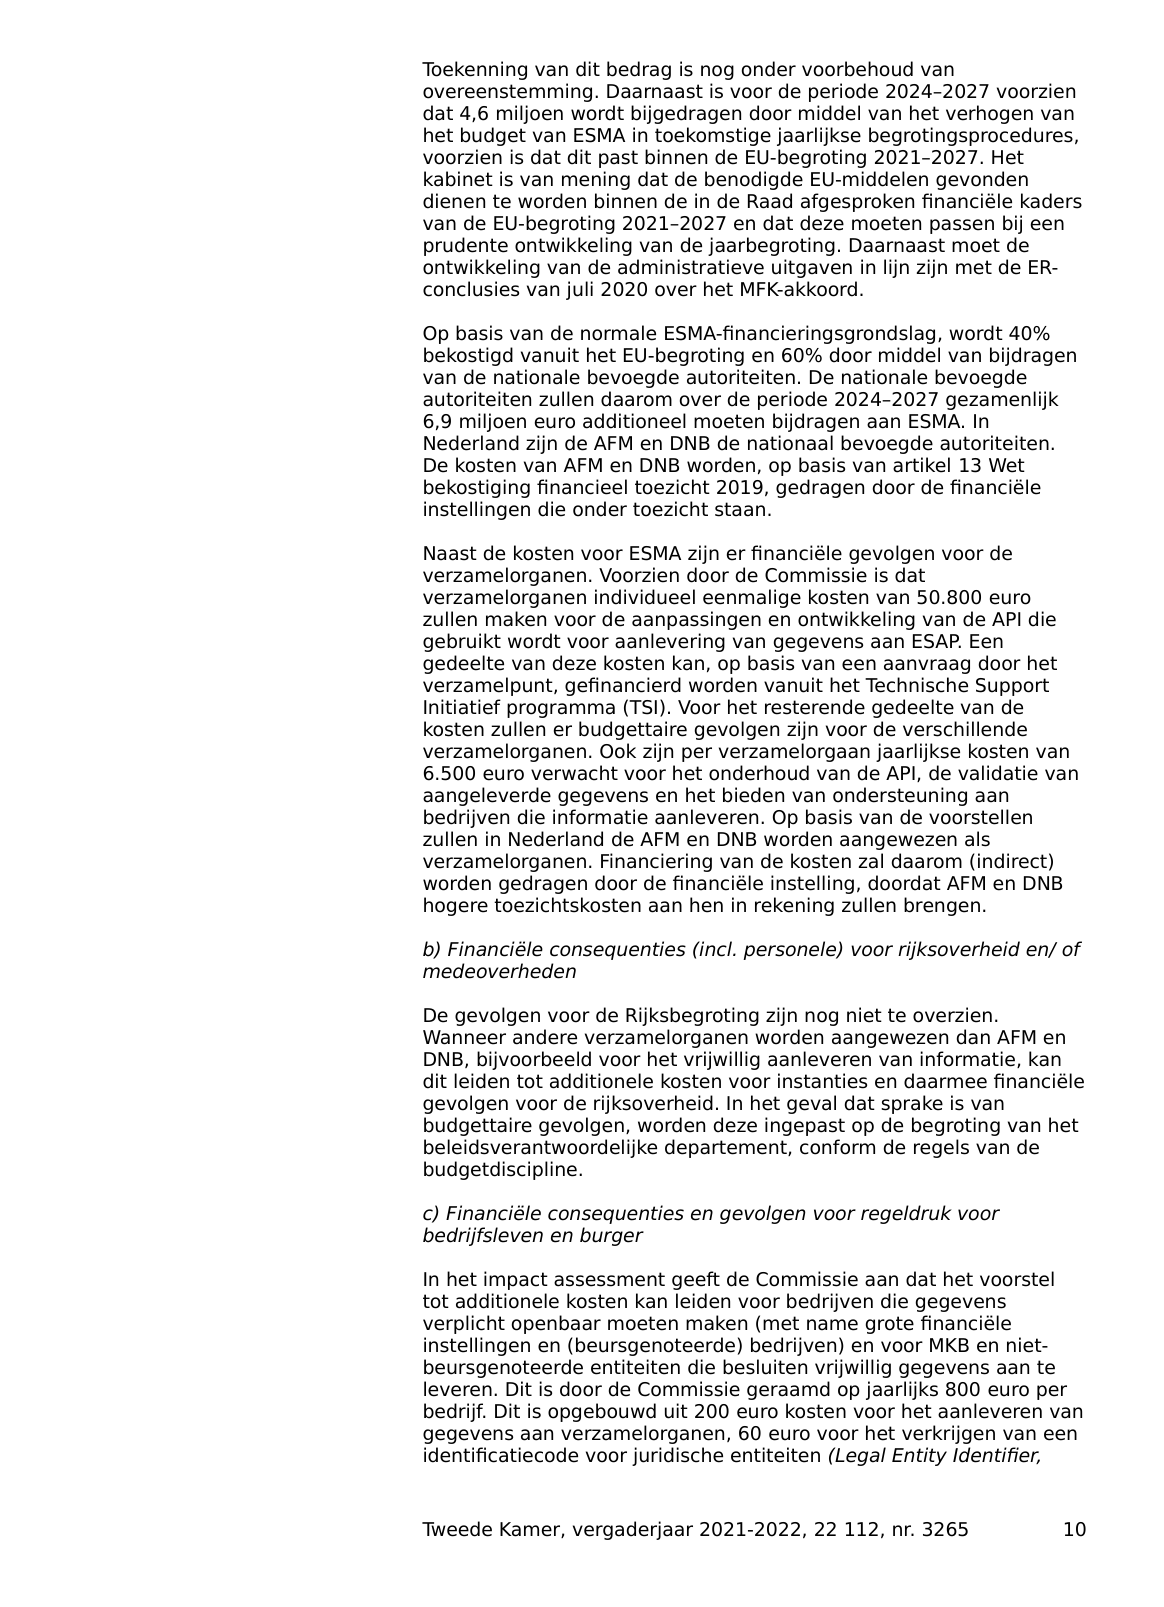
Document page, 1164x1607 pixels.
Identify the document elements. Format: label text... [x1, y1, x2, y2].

text De gevolgen voor de Rijksbegroting zijn nog niet te overzien. Wanneer andere verzamelorganen worden aangewezen dan AFM en DNB, bijvoorbeeld voor het vrijwillig aanleveren van informatie, kan dit leiden tot additionele kosten voor instanties en daarmee financiële gevolgen voor de rijksoverheid. In het geval dat sprake is van budgettaire gevolgen, worden deze ingepast op de begroting van het beleidsverantwoordelijke departement, conform de regels van de budgetdiscipline. [422, 1005, 1087, 1181]
text Op basis van de normale ESMA-financieringsgrondslag, wordt 40% bekostigd vanuit het EU-begroting en 60% door middel van bijdragen van de nationale bevoegde autoriteiten. De nationale bevoegde autoriteiten zullen daarom over de periode 2024–2027 gezamenlijk 6,9 miljoen euro additioneel moeten bijdragen aan ESMA. In Nederland zijn de AFM en DNB de nationaal bevoegde autoriteiten. De kosten van AFM en DNB worden, op basis van artikel 13 Wet bekostiging financieel toezicht 2019, gedragen door de financiële instellingen die onder toezicht staan. [422, 323, 1087, 521]
subtitle b) Financiële consequenties (incl. personele) voor rijksoverheid en/ of medeoverheden [422, 939, 1087, 983]
text In het impact assessment geeft de Commissie aan dat het voorstel tot additionele kosten kan leiden voor bedrijven die gegevens verplicht openbaar moeten maken (met name grote financiële instellingen en (beursgenoteerde) bedrijven) en voor MKB en niet-beursgenoteerde entiteiten die besluiten vrijwillig gegevens aan te leveren. Dit is door de Commissie geraamd op jaarlijks 800 euro per bedrijf. Dit is opgebouwd uit 200 euro kosten voor het aanleveren van gegevens aan verzamelorganen, 60 euro voor het verkrijgen van een identificatiecode voor juridische entiteiten (Legal Entity Identifier, [422, 1269, 1087, 1467]
text Toekenning van dit bedrag is nog onder voorbehoud van overeenstemming. Daarnaast is voor de periode 2024–2027 voorzien dat 4,6 miljoen wordt bijgedragen door middel van het verhogen van het budget van ESMA in toekomstige jaarlijkse begrotingsprocedures, voorzien is dat dit past binnen de EU-begroting 2021–2027. Het kabinet is van mening dat de benodigde EU-middelen gevonden dienen te worden binnen de in de Raad afgesproken financiële kaders van de EU-begroting 2021–2027 en dat deze moeten passen bij een prudente ontwikkeling van de jaarbegroting. Daarnaast moet de ontwikkeling van de administratieve uitgaven in lijn zijn met de ER-conclusies van juli 2020 over het MFK-akkoord. [422, 59, 1087, 301]
subtitle c) Financiële consequenties en gevolgen voor regeldruk voor bedrijfsleven en burger [422, 1203, 1087, 1247]
text Naast de kosten voor ESMA zijn er financiële gevolgen voor de verzamelorganen. Voorzien door de Commissie is dat verzamelorganen individueel eenmalige kosten van 50.800 euro zullen maken voor de aanpassingen en ontwikkeling van de API die gebruikt wordt voor aanlevering van gegevens aan ESAP. Een gedeelte van deze kosten kan, op basis van een aanvraag door het verzamelpunt, gefinancierd worden vanuit het Technische Support Initiatief programma (TSI). Voor het resterende gedeelte van de kosten zullen er budgettaire gevolgen zijn voor de verschillende verzamelorganen. Ook zijn per verzamelorgaan jaarlijkse kosten van 6.500 euro verwacht voor het onderhoud van de API, de validatie van aangeleverde gegevens en het bieden van ondersteuning aan bedrijven die informatie aanleveren. Op basis van de voorstellen zullen in Nederland de AFM en DNB worden aangewezen als verzamelorganen. Financiering van de kosten zal daarom (indirect) worden gedragen door de financiële instelling, doordat AFM en DNB hogere toezichtskosten aan hen in rekening zullen brengen. [422, 543, 1087, 917]
